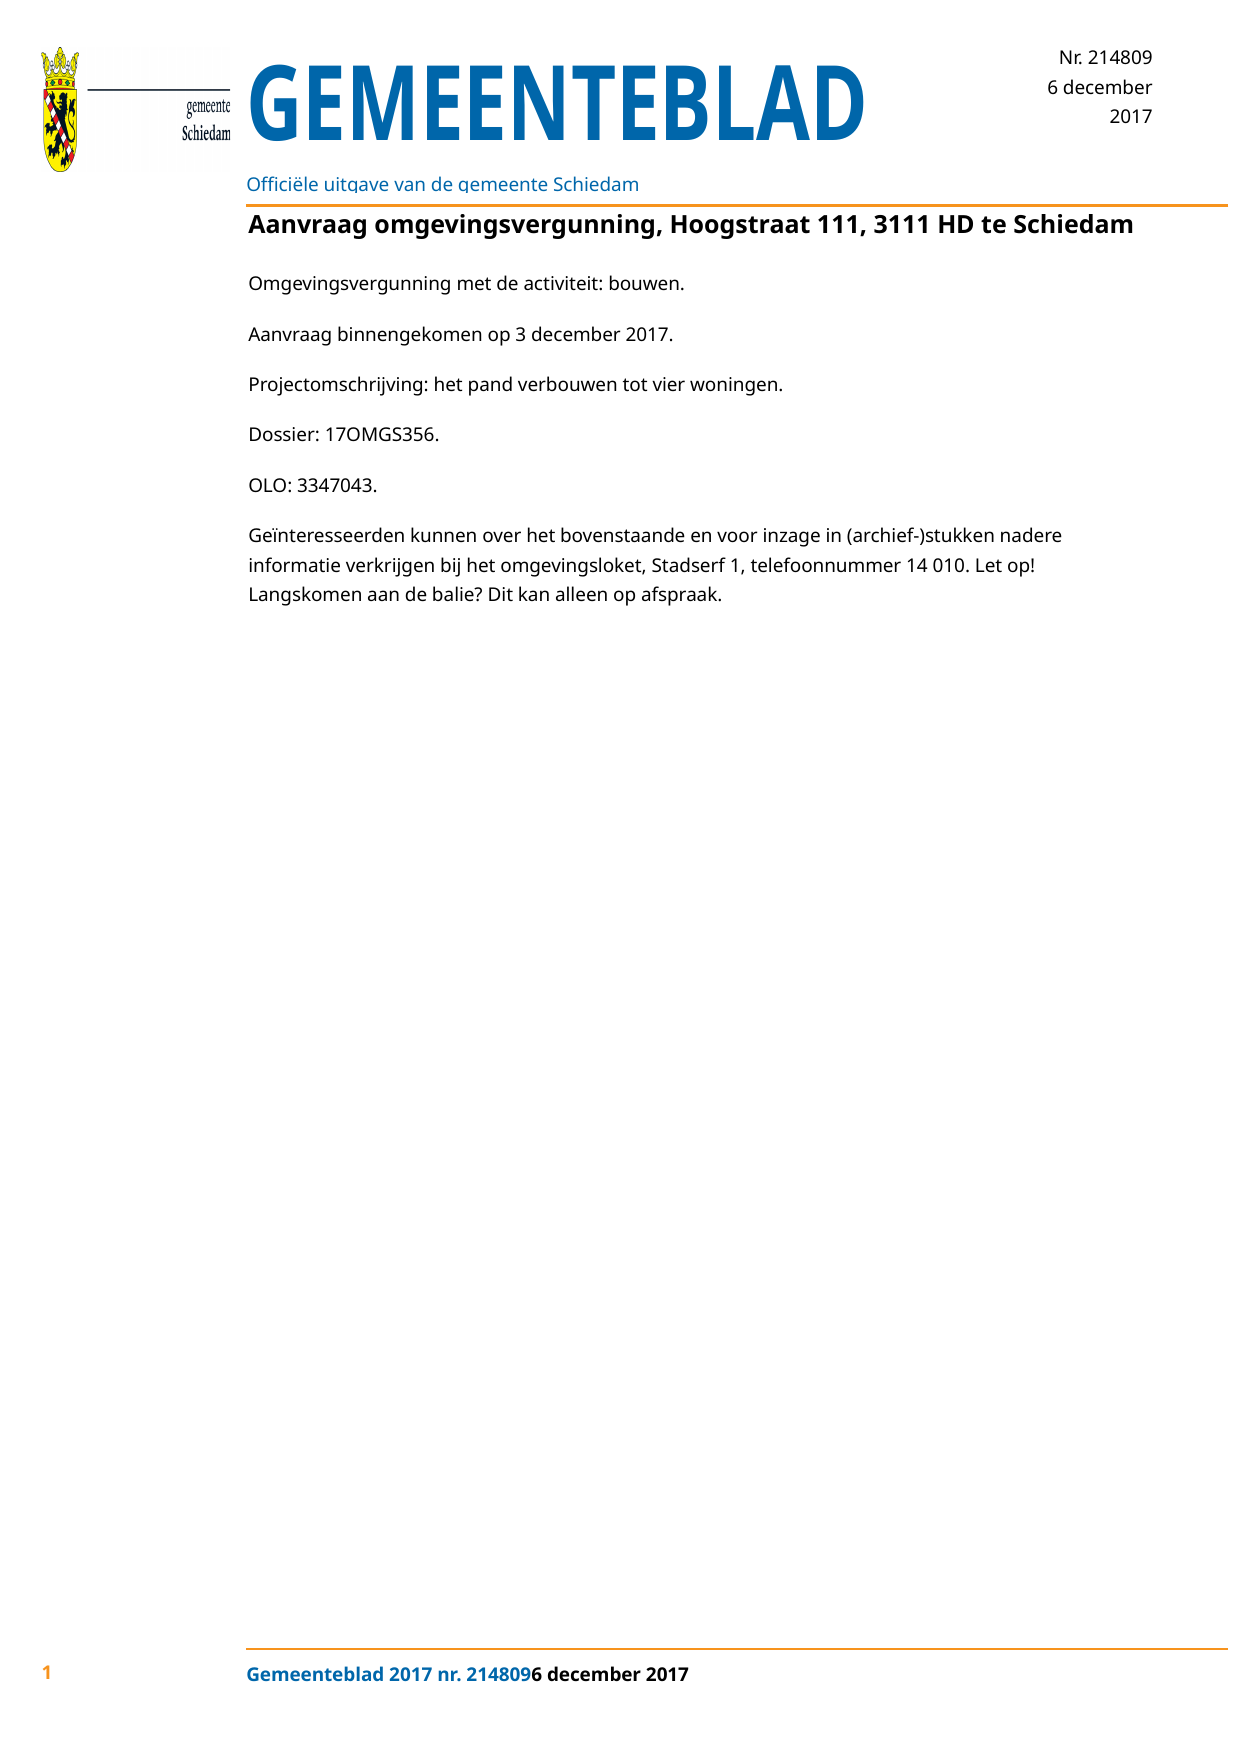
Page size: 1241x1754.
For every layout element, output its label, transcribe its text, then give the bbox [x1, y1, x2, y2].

text Geïnteresseerden kunnen over het bovenstaande en voor inzage in (archief-)stukken nadere informatie verkrijgen bij het omgevingsloket, Stadserf 1, telefoonnummer 14 010. Let op! Langskomen aan de balie? Dit kan alleen op afspraak. [248, 522, 1152, 607]
text Omgevingsvergunning met de activiteit: bouwen. [248, 270, 1152, 296]
text Dossier: 17OMGS356. [248, 422, 1152, 447]
text Aanvraag omgevingsvergunning, Hoogstraat 111, 3111 HD te Schiedam [248, 207, 1152, 241]
picture [41, 47, 231, 172]
text Aanvraag binnengekomen op 3 december 2017. [248, 321, 1152, 346]
text OLO: 3347043. [248, 472, 1152, 498]
text Projectomschrijving: het pand verbouwen tot vier woningen. [248, 371, 1152, 397]
